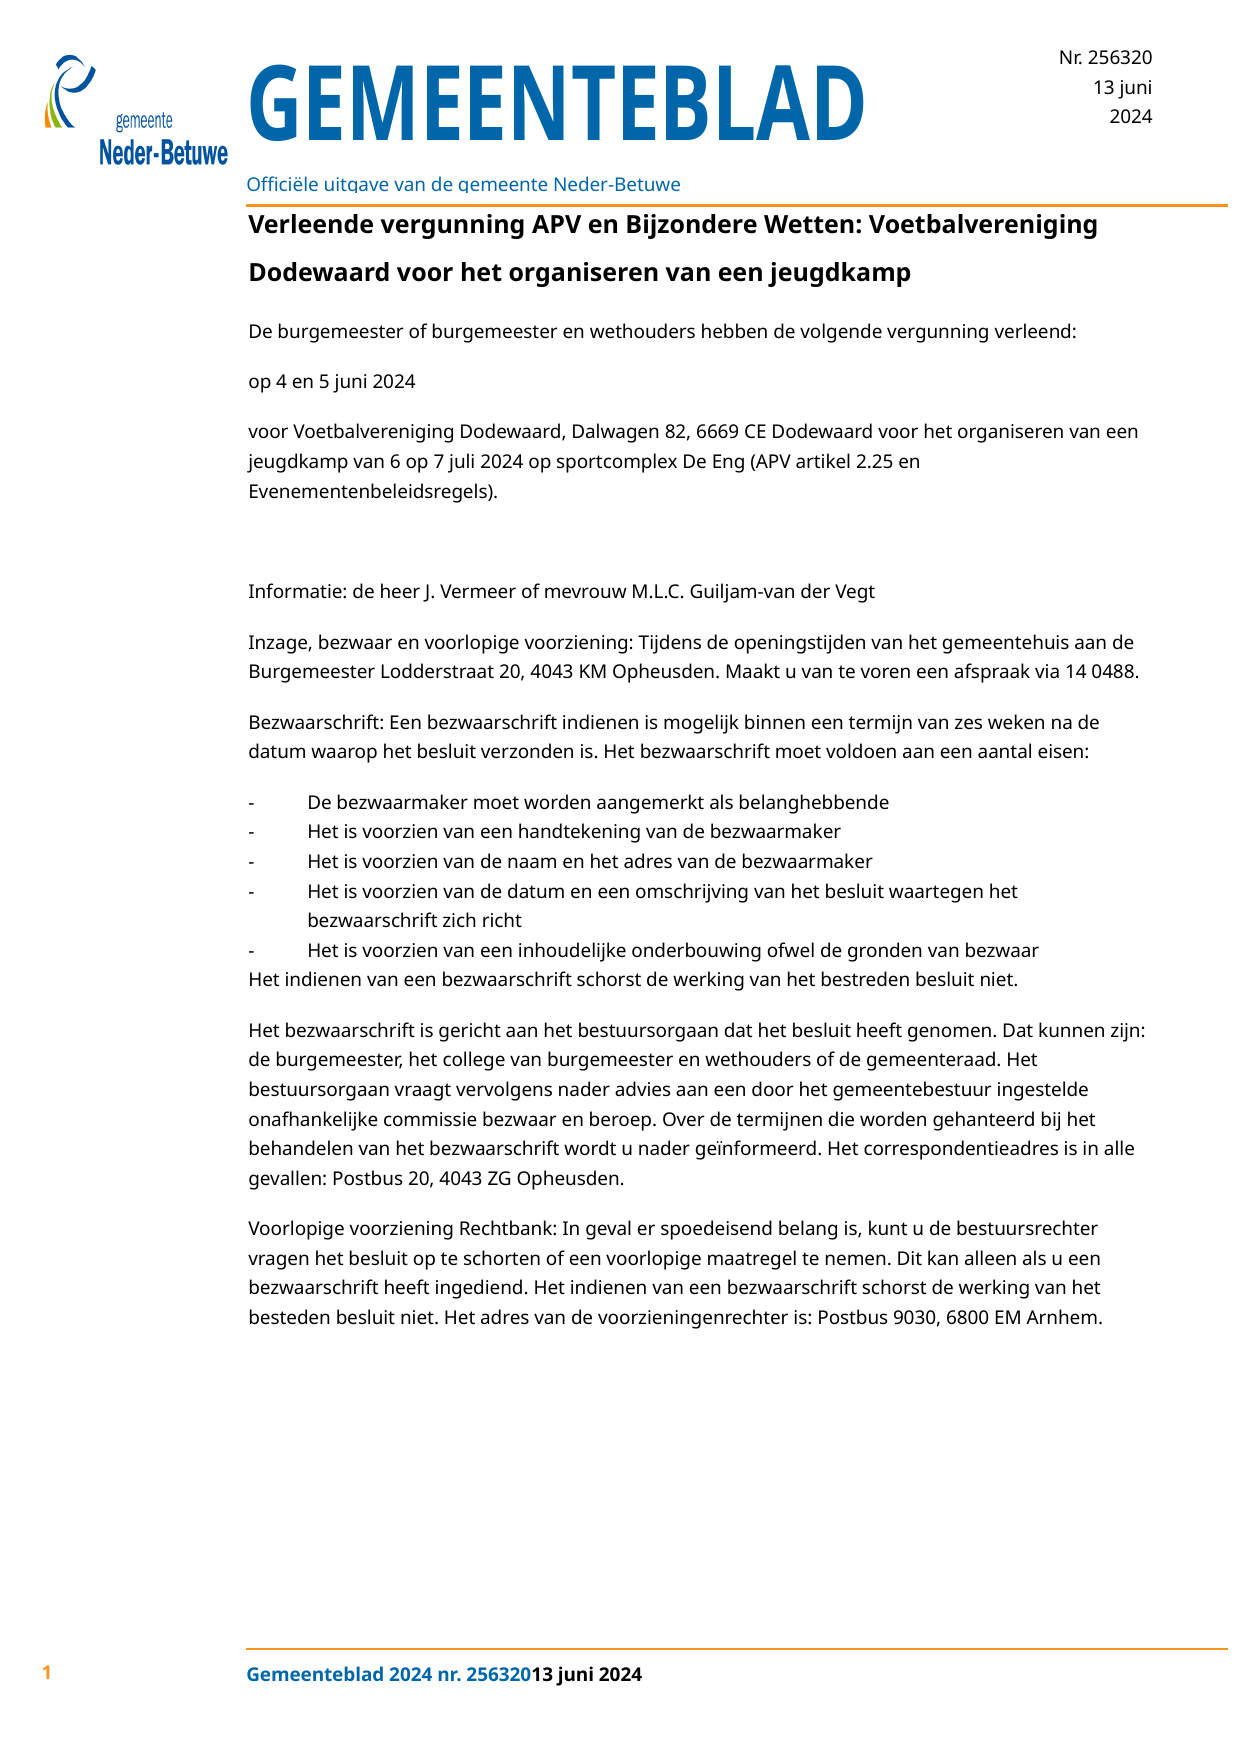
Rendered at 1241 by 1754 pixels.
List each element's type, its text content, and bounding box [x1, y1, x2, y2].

text voor Voetbalvereniging Dodewaard, Dalwagen 82, 6669 CE Dodewaard voor het organiseren van een jeugdkamp van 6 op 7 juli 2024 op sportcomplex De Eng (APV artikel 2.25 en Evenementenbeleidsregels). [248, 419, 1152, 504]
list Het is voorzien van de datum en een omschrijving van het besluit waartegen het bezwaarschrift zich richt [248, 878, 1152, 933]
text Het indienen van een bezwaarschrift schorst de werking van het bestreden besluit niet. [248, 967, 1152, 992]
text De burgemeester of burgemeester en wethouders hebben de volgende vergunning verleend: [248, 318, 1152, 344]
list Het is voorzien van een handtekening van de bezwaarmaker [248, 819, 1152, 844]
list De bezwaarmaker moet worden aangemerkt als belanghebbende [248, 789, 1152, 815]
list Het is voorzien van een inhoudelijke onderbouwing ofwel de gronden van bezwaar [248, 937, 1152, 963]
text op 4 en 5 juni 2024 [248, 368, 1152, 394]
text Het bezwaarschrift is gericht aan het bestuursorgaan dat het besluit heeft genomen. Dat kunnen zijn: de burgemeester, het college van burgemeester en wethouders of de gemeenteraad. Het bestuursorgaan vraagt vervolgens nader advies aan een door het gemeentebestuur ingestelde onafhankelijke commissie bezwaar en beroep. Over de termijnen die worden gehanteerd bij het behandelen van het bezwaarschrift wordt u nader geïnformeerd. Het correspondentieadres is in alle gevallen: Postbus 20, 4043 ZG Opheusden. [248, 1017, 1152, 1191]
text Verleende vergunning APV en Bijzondere Wetten: Voetbalvereniging Dodewaard voor het organiseren van een jeugdkamp [248, 207, 1152, 288]
list Het is voorzien van de naam en het adres van de bezwaarmaker [248, 848, 1152, 874]
text Informatie: de heer J. Vermeer of mevrouw M.L.C. Guiljam-van der Vegt [248, 579, 1152, 604]
text Voorlopige voorziening Rechtbank: In geval er spoedeisend belang is, kunt u de bestuursrechter vragen het besluit op te schorten of een voorlopige maatregel te nemen. Dit kan alleen als u een bezwaarschrift heeft ingediend. Het indienen van een bezwaarschrift schorst de werking van het besteden besluit niet. Het adres van de voorzieningenrechter is: Postbus 9030, 6800 EM Arnhem. [248, 1215, 1152, 1330]
text Bezwaarschrift: Een bezwaarschrift indienen is mogelijk binnen een termijn van zes weken na de datum waarop het besluit verzonden is. Het bezwaarschrift moet voldoen aan een aantal eisen: [248, 709, 1152, 764]
text Inzage, bezwaar en voorlopige voorziening: Tijdens de openingstijden van het gemeentehuis aan de Burgemeester Lodderstraat 20, 4043 KM Opheusden. Maakt u van te voren een afspraak via 14 0488. [248, 629, 1152, 684]
picture [41, 47, 231, 172]
